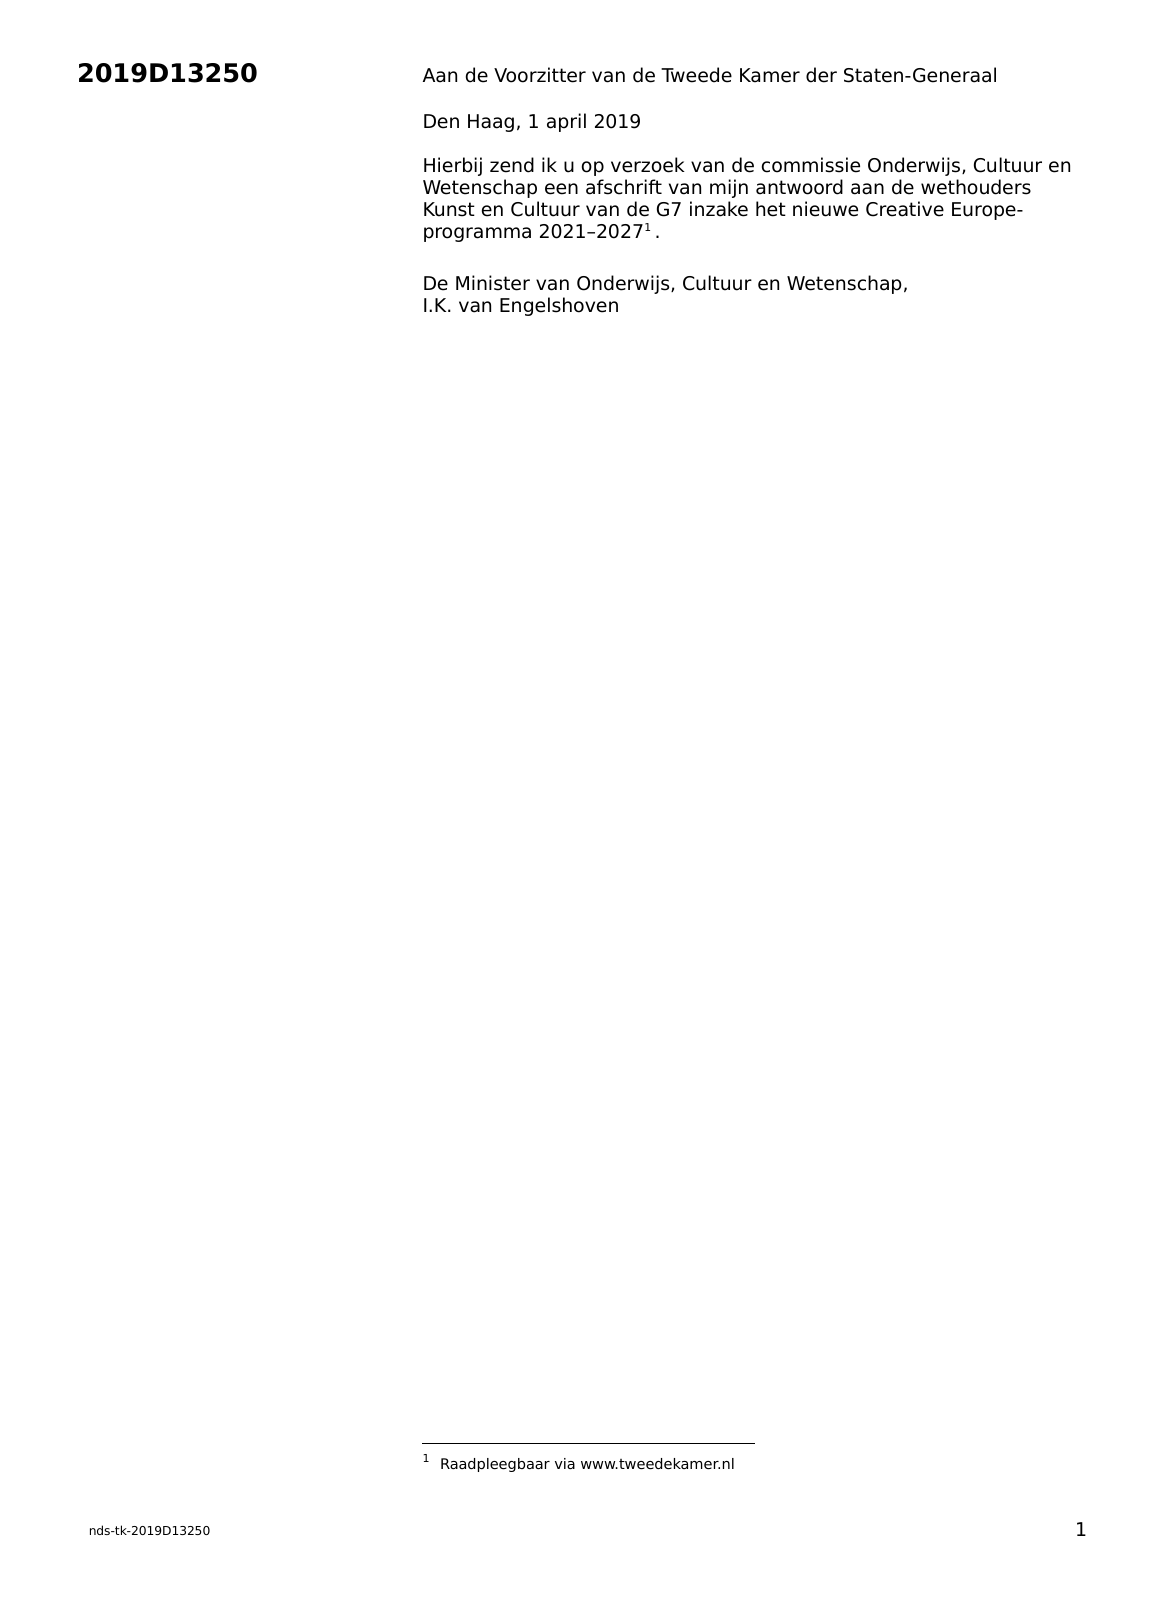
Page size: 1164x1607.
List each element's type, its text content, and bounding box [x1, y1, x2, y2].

text Den Haag, 1 april 2019 [422, 111, 1087, 133]
text 2019D13250 Aan de Voorzitter van de Tweede Kamer der Staten-Generaal [77, 59, 1087, 89]
text De Minister van Onderwijs, Cultuur en Wetenschap, I.K. van Engelshoven [422, 273, 1087, 317]
text Hierbij zend ik u op verzoek van de commissie Onderwijs, Cultuur en Wetenschap een afschrift van mijn antwoord aan de wethouders Kunst en Cultuur van de G7 inzake het nieuwe Creative Europe-programma 2021–2027. [422, 155, 1087, 243]
text Raadpleegbaar via www.tweedekamer.nl [422, 1452, 1087, 1474]
text nds-tk-2019D13250 [88, 1524, 323, 1538]
